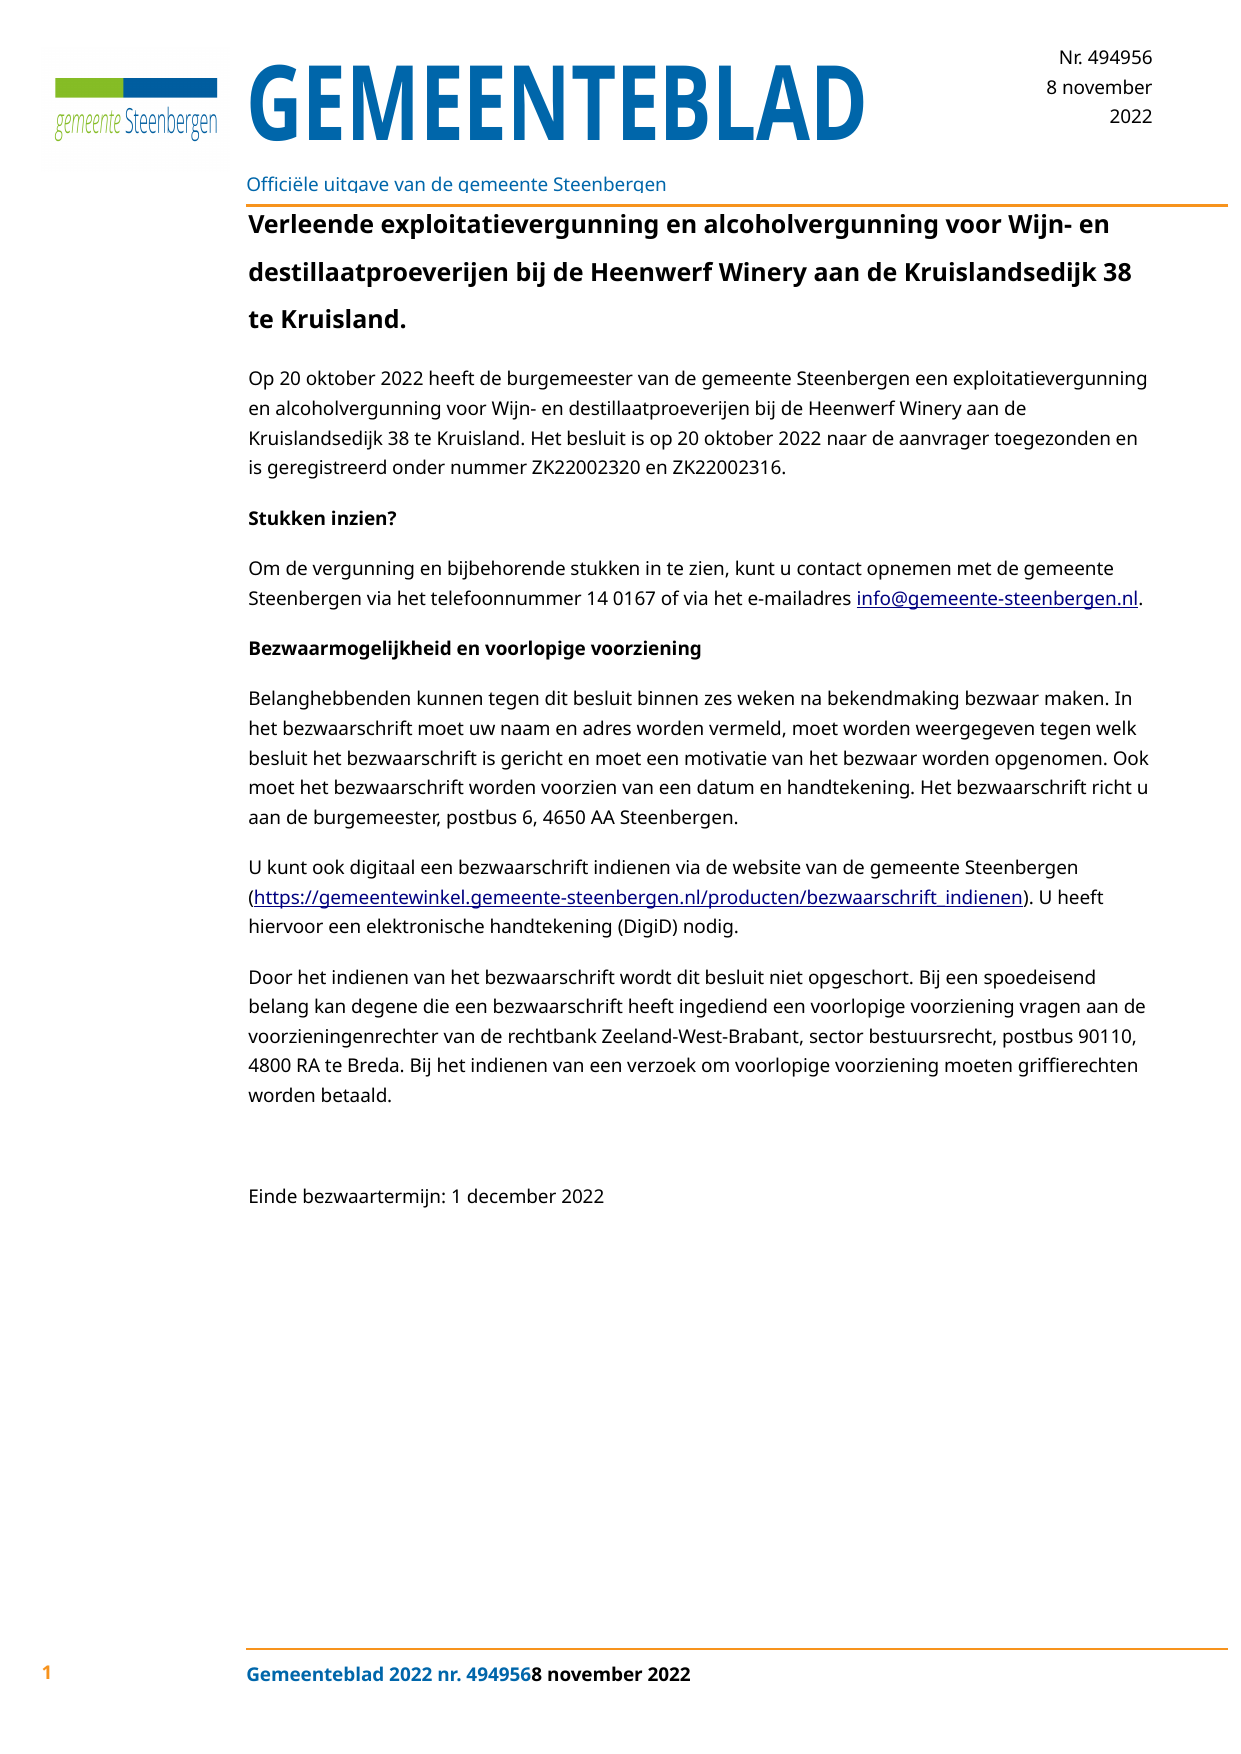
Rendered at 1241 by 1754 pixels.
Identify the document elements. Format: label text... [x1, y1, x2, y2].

picture [41, 47, 231, 172]
text ­ [248, 1133, 1152, 1158]
text Bezwaarmogelijkheid en voorlopige voorziening [248, 635, 1152, 661]
text U kunt ook digitaal een bezwaarschrift indienen via de website van de gemeente Steenbergen (https://gemeentewinkel.gemeente-steenbergen.nl/producten/bezwaarschrift_indienen). U heeft hiervoor een elektronische handtekening (DigiD) nodig. [248, 854, 1152, 939]
text Door het indienen van het bezwaarschrift wordt dit besluit niet opgeschort. Bij een spoedeisend belang kan degene die een bezwaarschrift heeft ingediend een voorlopige voorziening vragen aan de voorzieningenrechter van de rechtbank Zeeland-West-Brabant, sector bestuursrecht, postbus 90110, 4800 RA te Breda. Bij het indienen van een verzoek om voorlopige voorziening moeten griffierechten worden betaald. [248, 964, 1152, 1108]
text Op 20 oktober 2022 heeft de burgemeester van de gemeente Steenbergen een exploitatievergunning en alcoholvergunning voor Wijn- en destillaatproeverijen bij de Heenwerf Winery aan de Kruislandsedijk 38 te Kruisland. Het besluit is op 20 oktober 2022 naar de aanvrager toegezonden en is geregistreerd onder nummer ZK22002320 en ZK22002316. [248, 366, 1152, 480]
text Stukken inzien? [248, 505, 1152, 530]
text Om de vergunning en bijbehorende stukken in te zien, kunt u contact opnemen met de gemeente Steenbergen via het telefoonnummer 14 0167 of via het e-mailadres info@gemeente-steenbergen.nl. [248, 555, 1152, 610]
text Einde bezwaartermijn: 1 december 2022 [248, 1183, 1152, 1209]
text Verleende exploitatievergunning en alcoholvergunning voor Wijn- en destillaatproeverijen bij de Heenwerf Winery aan de Kruislandsedijk 38 te Kruisland. [248, 207, 1152, 336]
text Belanghebbenden kunnen tegen dit besluit binnen zes weken na bekendmaking bezwaar maken. In het bezwaarschrift moet uw naam en adres worden vermeld, moet worden weergegeven tegen welk besluit het bezwaarschrift is gericht en moet een motivatie van het bezwaar worden opgenomen. Ook moet het bezwaarschrift worden voorzien van een datum en handtekening. Het bezwaarschrift richt u aan de burgemeester, postbus 6, 4650 AA Steenbergen. [248, 686, 1152, 829]
